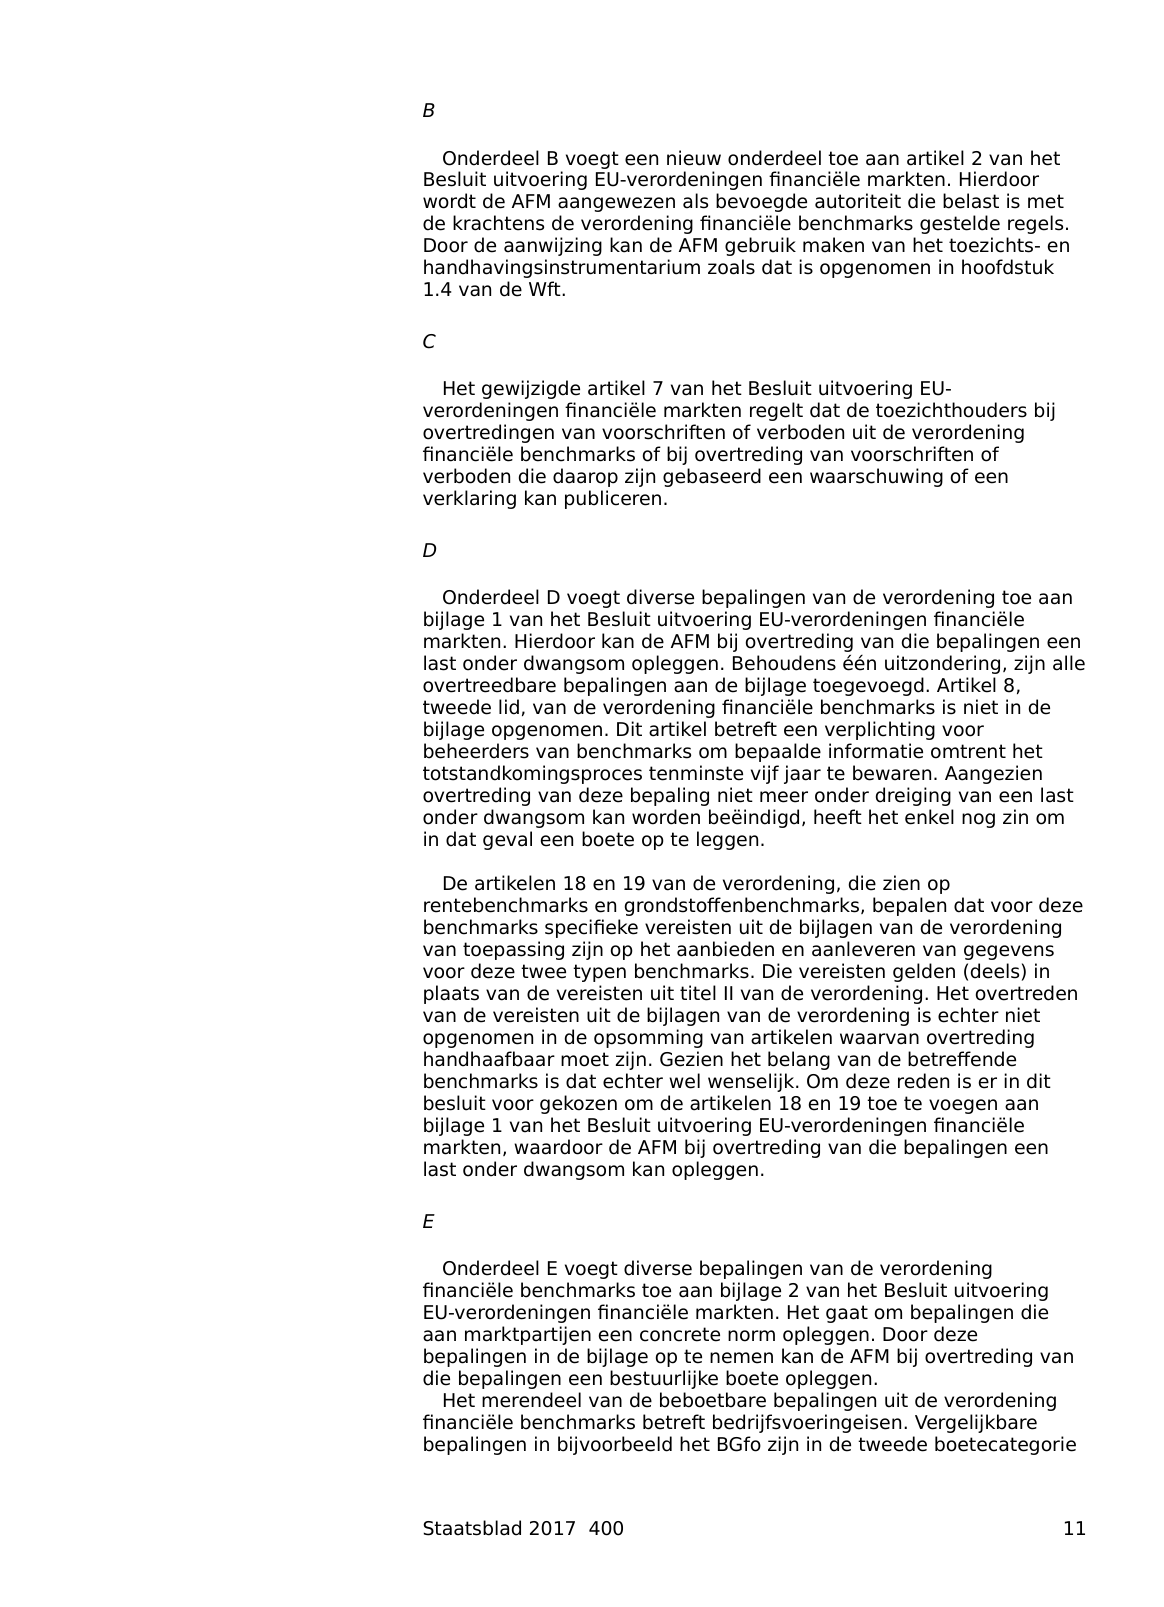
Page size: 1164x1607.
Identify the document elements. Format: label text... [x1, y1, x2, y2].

text Het merendeel van de beboetbare bepalingen uit de verordening financiële benchmarks betreft bedrijfsvoeringeisen. Vergelijkbare bepalingen in bijvoorbeeld het BGfo zijn in de tweede boetecategorie [422, 1389, 1087, 1456]
text Onderdeel E voegt diverse bepalingen van de verordening financiële benchmarks toe aan bijlage 2 van het Besluit uitvoering EU-verordeningen financiële markten. Het gaat om bepalingen die aan marktpartijen een concrete norm opleggen. Door deze bepalingen in de bijlage op te nemen kan de AFM bij overtreding van die bepalingen een bestuurlijke boete opleggen. [422, 1258, 1087, 1389]
text Onderdeel B voegt een nieuw onderdeel toe aan artikel 2 van het Besluit uitvoering EU-verordeningen financiële markten. Hierdoor wordt de AFM aangewezen als bevoegde autoriteit die belast is met de krachtens de verordening financiële benchmarks gestelde regels. Door de aanwijzing kan de AFM gebruik maken van het toezichts- en handhavingsinstrumentarium zoals dat is opgenomen in hoofdstuk 1.4 van de Wft. [422, 147, 1087, 301]
subtitle E [422, 1211, 1087, 1233]
subtitle C [422, 331, 1087, 353]
text Onderdeel D voegt diverse bepalingen van de verordening toe aan bijlage 1 van het Besluit uitvoering EU-verordeningen financiële markten. Hierdoor kan de AFM bij overtreding van die bepalingen een last onder dwangsom opleggen. Behoudens één uitzondering, zijn alle overtreedbare bepalingen aan de bijlage toegevoegd. Artikel 8, tweede lid, van de verordening financiële benchmarks is niet in de bijlage opgenomen. Dit artikel betreft een verplichting voor beheerders van benchmarks om bepaalde informatie omtrent het totstandkomingsproces tenminste vijf jaar te bewaren. Aangezien overtreding van deze bepaling niet meer onder dreiging van een last onder dwangsom kan worden beëindigd, heeft het enkel nog zin om in dat geval een boete op te leggen. [422, 587, 1087, 851]
subtitle D [422, 540, 1087, 562]
text Het gewijzigde artikel 7 van het Besluit uitvoering EU-verordeningen financiële markten regelt dat de toezichthouders bij overtredingen van voorschriften of verboden uit de verordening financiële benchmarks of bij overtreding van voorschriften of verboden die daarop zijn gebaseerd een waarschuwing of een verklaring kan publiceren. [422, 378, 1087, 510]
text De artikelen 18 en 19 van de verordening, die zien op rentebenchmarks en grondstoffenbenchmarks, bepalen dat voor deze benchmarks specifieke vereisten uit de bijlagen van de verordening van toepassing zijn op het aanbieden en aanleveren van gegevens voor deze twee typen benchmarks. Die vereisten gelden (deels) in plaats van de vereisten uit titel II van de verordening. Het overtreden van de vereisten uit de bijlagen van de verordening is echter niet opgenomen in de opsomming van artikelen waarvan overtreding handhaafbaar moet zijn. Gezien het belang van de betreffende benchmarks is dat echter wel wenselijk. Om deze reden is er in dit besluit voor gekozen om de artikelen 18 en 19 toe te voegen aan bijlage 1 van het Besluit uitvoering EU-verordeningen financiële markten, waardoor de AFM bij overtreding van die bepalingen een last onder dwangsom kan opleggen. [422, 873, 1087, 1181]
subtitle B [422, 100, 1087, 122]
